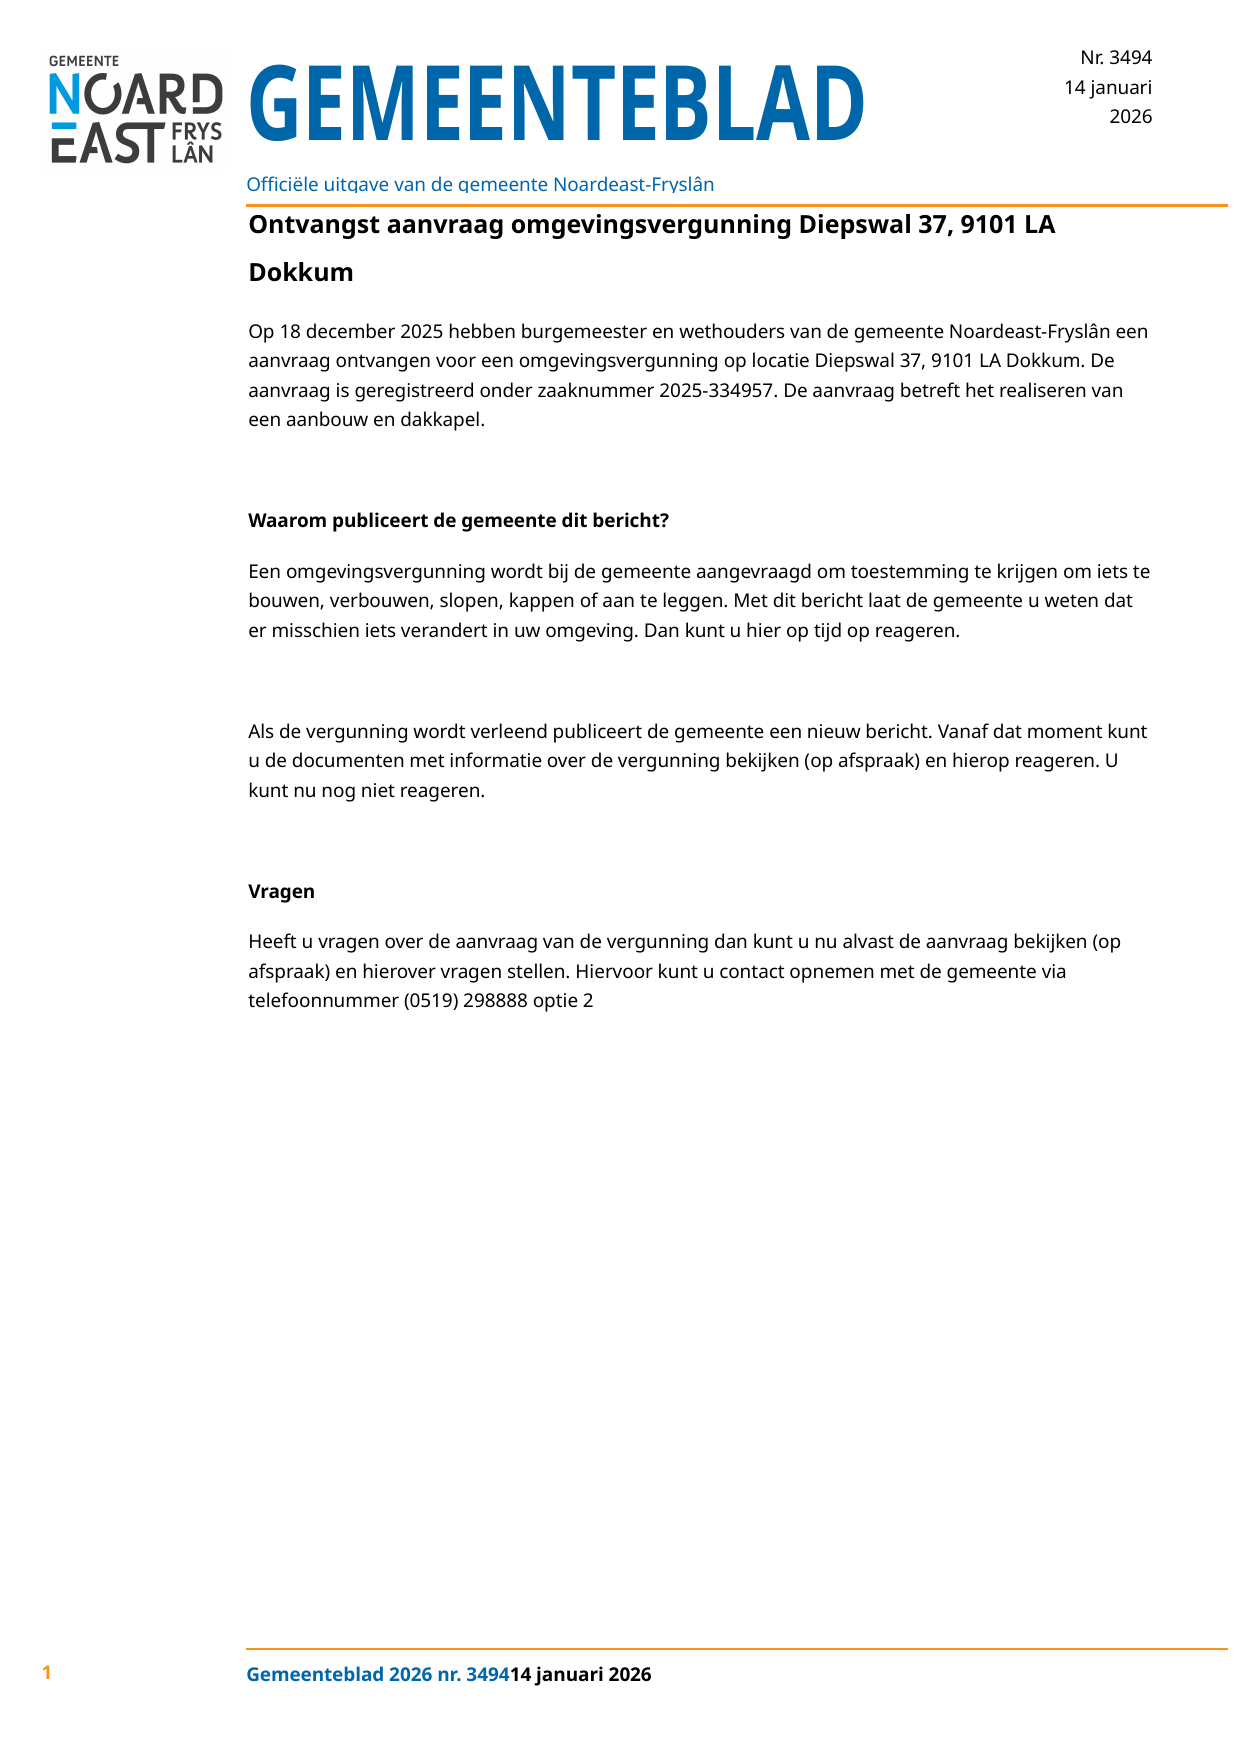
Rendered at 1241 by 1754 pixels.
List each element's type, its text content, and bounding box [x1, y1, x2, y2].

picture [41, 47, 231, 172]
text Op 18 december 2025 hebben burgemeester en wethouders van de gemeente Noardeast-Fryslân een aanvraag ontvangen voor een omgevingsvergunning op locatie Diepswal 37, 9101 LA Dokkum. De aanvraag is geregistreerd onder zaaknummer 2025-334957. De aanvraag betreft het realiseren van een aanbouw en dakkapel. [248, 318, 1152, 432]
text Vragen [248, 878, 1152, 904]
text Als de vergunning wordt verleend publiceert de gemeente een nieuw bericht. Vanaf dat moment kunt u de documenten met informatie over de vergunning bekijken (op afspraak) en hierop reageren. U kunt nu nog niet reageren. [248, 718, 1152, 803]
text Ontvangst aanvraag omgevingsvergunning Diepswal 37, 9101 LA Dokkum [248, 207, 1152, 288]
text Waarom publiceert de gemeente dit bericht? [248, 507, 1152, 533]
text Heeft u vragen over de aanvraag van de vergunning dan kunt u nu alvast de aanvraag bekijken (op afspraak) en hierover vragen stellen. Hiervoor kunt u contact opnemen met de gemeente via telefoonnummer (0519) 298888 optie 2 [248, 928, 1152, 1013]
text Een omgevingsvergunning wordt bij de gemeente aangevraagd om toestemming te krijgen om iets te bouwen, verbouwen, slopen, kappen of aan te leggen. Met dit bericht laat de gemeente u weten dat er misschien iets verandert in uw omgeving. Dan kunt u hier op tijd op reageren. [248, 558, 1152, 643]
